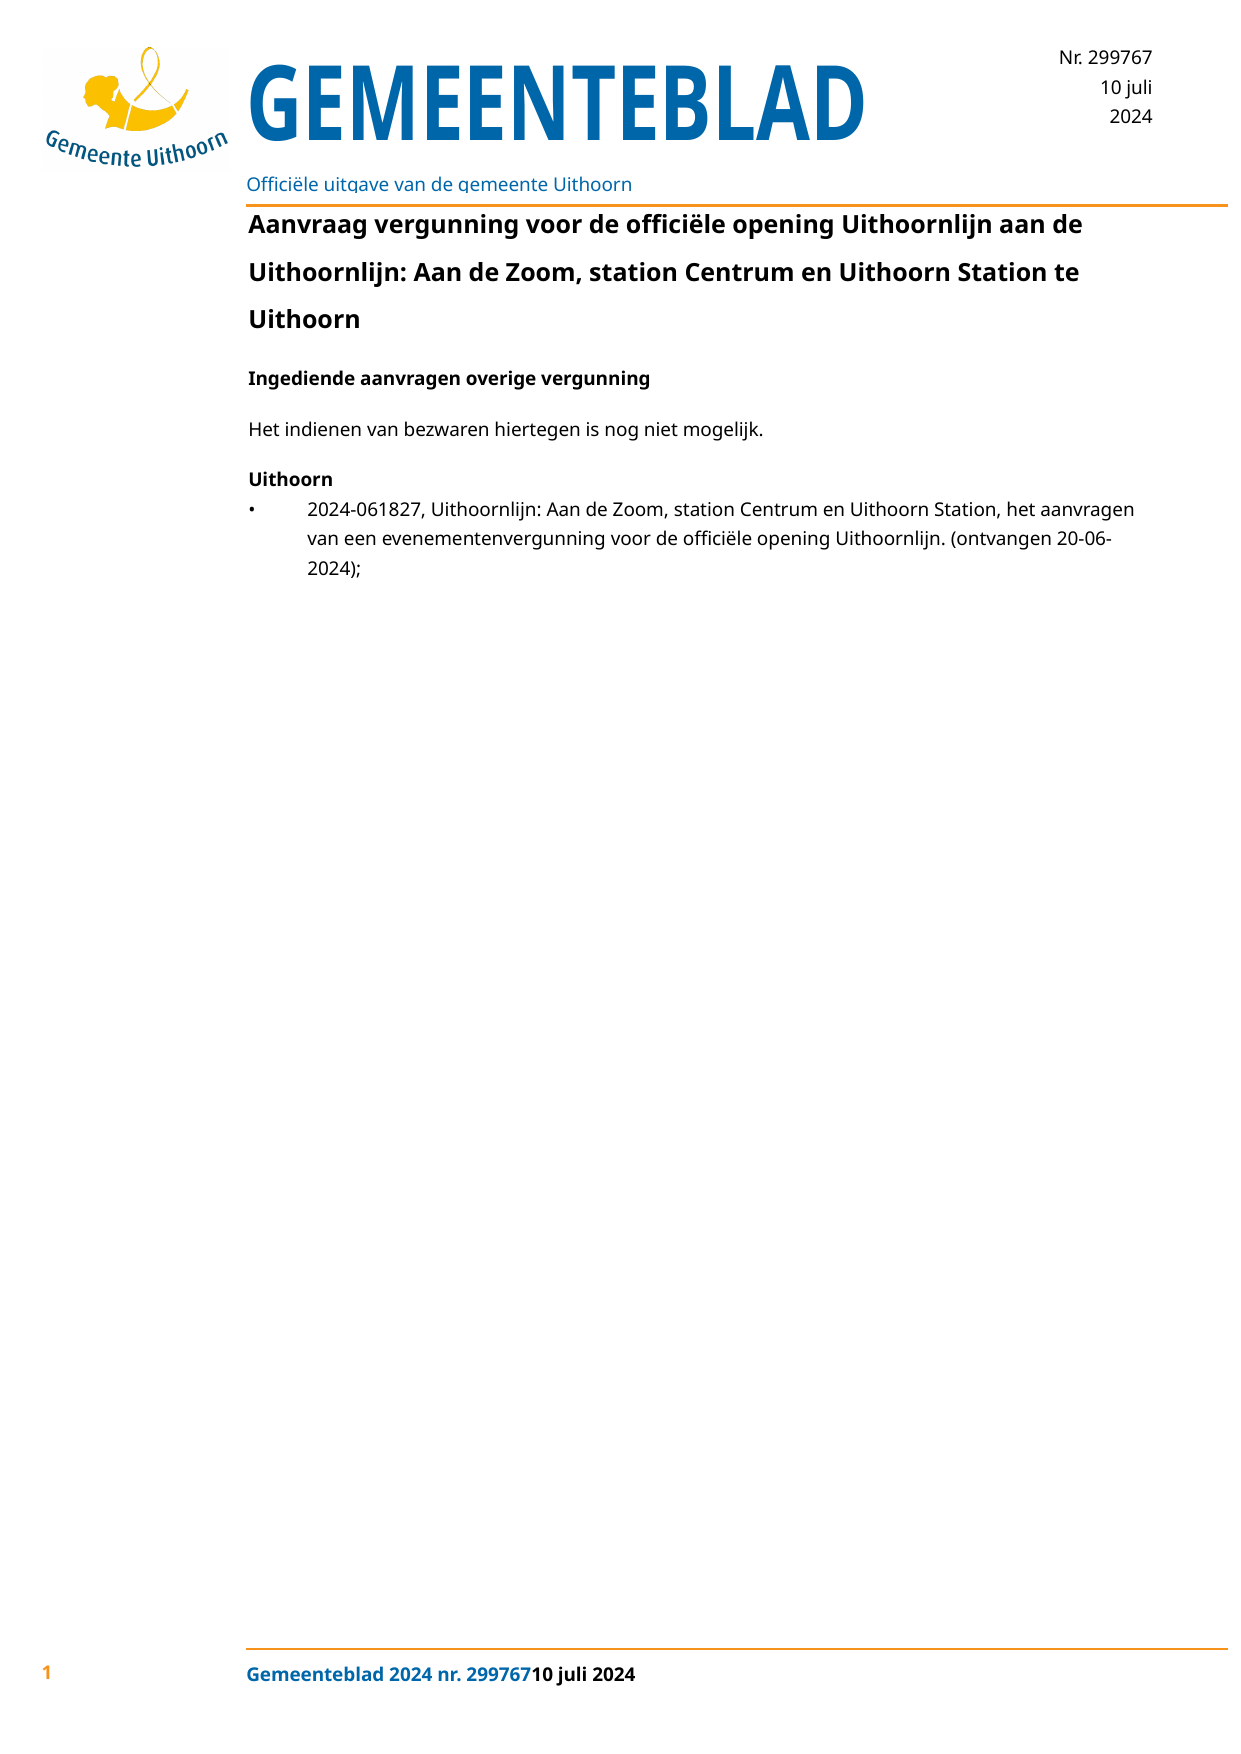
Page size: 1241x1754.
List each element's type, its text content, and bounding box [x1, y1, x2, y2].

picture [41, 47, 231, 172]
text Het indienen van bezwaren hiertegen is nog niet mogelijk. [248, 416, 1152, 442]
text Ingediende aanvragen overige vergunning [248, 366, 1152, 391]
text Aanvraag vergunning voor de officiële opening Uithoornlijn aan de Uithoornlijn: Aan de Zoom, station Centrum en Uithoorn Station te Uithoorn [248, 207, 1152, 336]
list 2024-061827, Uithoornlijn: Aan de Zoom, station Centrum en Uithoorn Station, het aanvragen van een evenementenvergunning voor de officiële opening Uithoornlijn. (ontvangen 20-06-2024); [248, 496, 1152, 581]
text Uithoorn [248, 466, 1152, 492]
